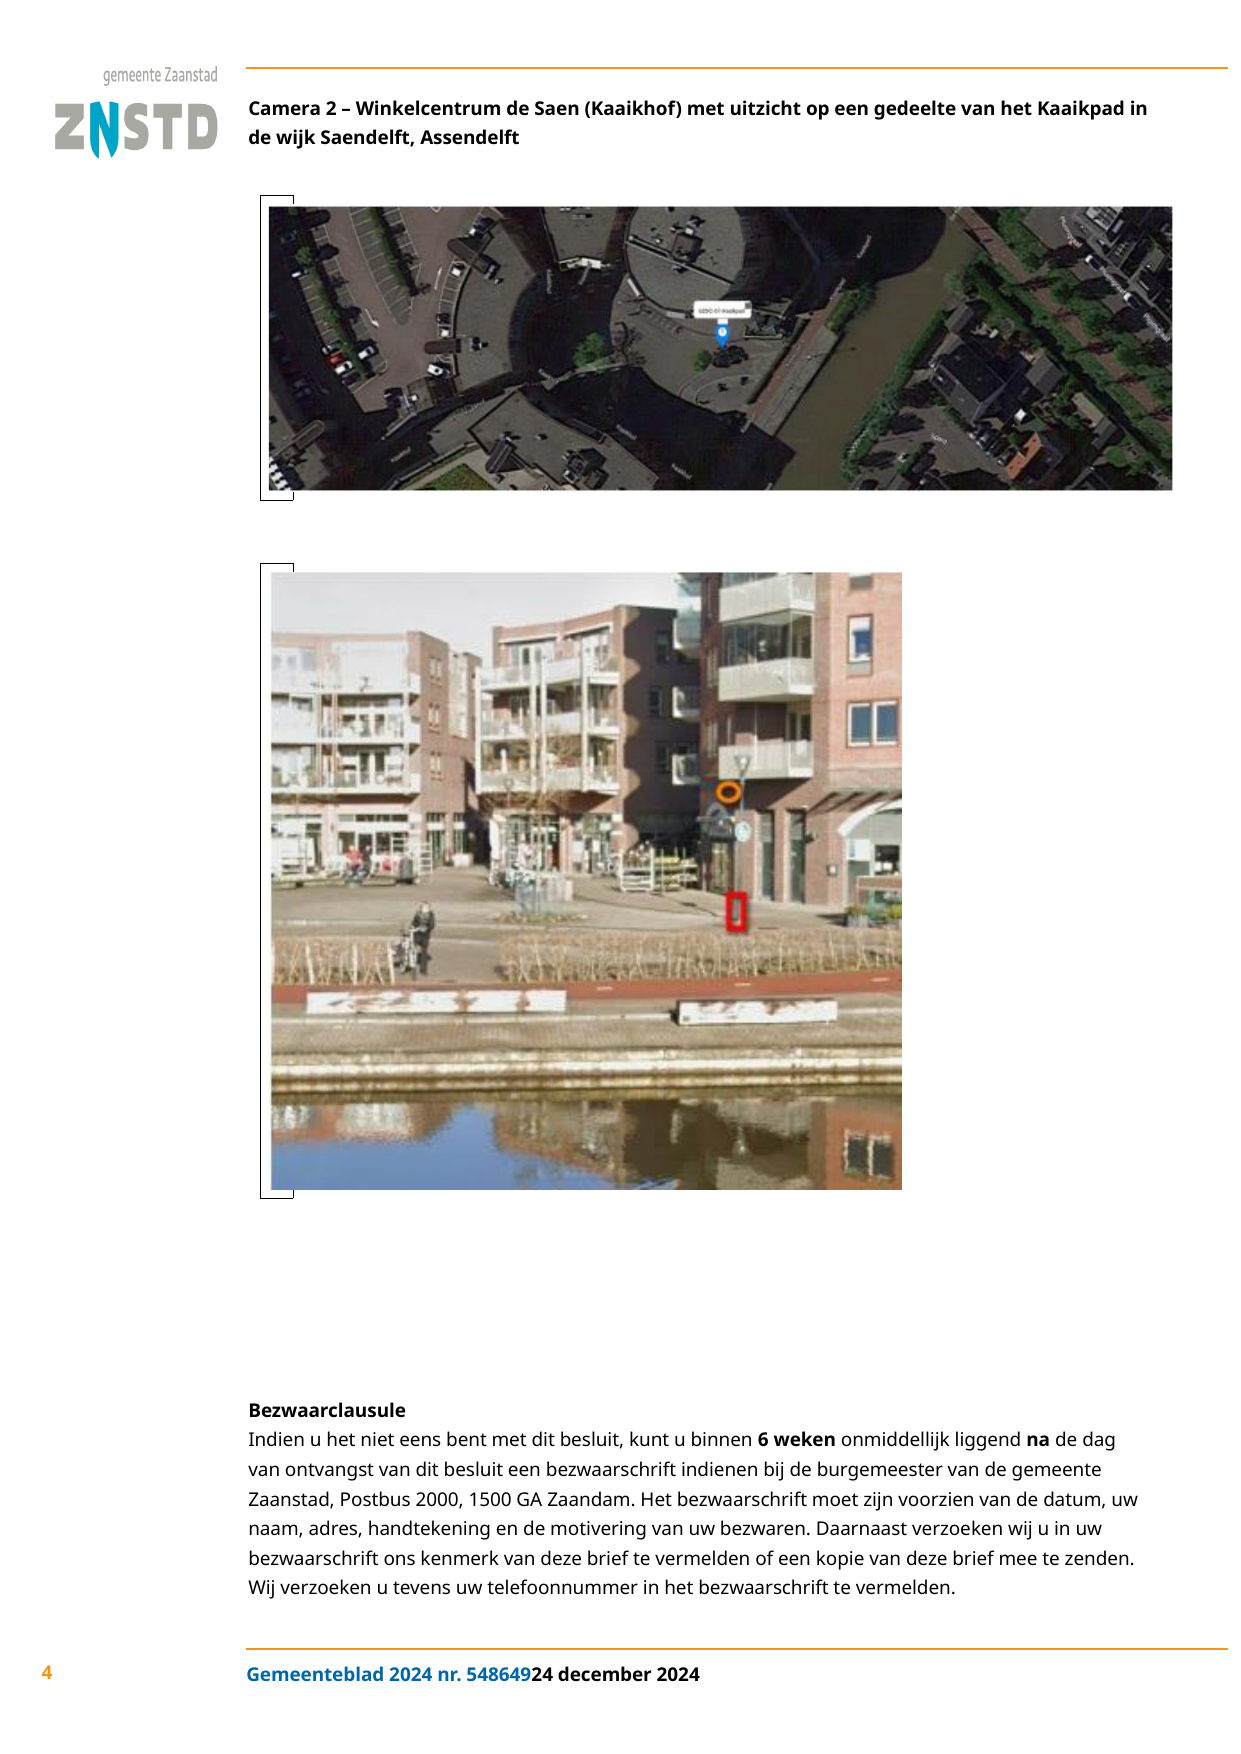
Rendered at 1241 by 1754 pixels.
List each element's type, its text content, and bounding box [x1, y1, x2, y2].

text Bezwaarclausule [248, 1397, 1152, 1423]
picture [268, 572, 902, 1190]
text Camera 2 – Winkelcentrum de Saen (Kaaikhof) met uitzicht op een gedeelte van het Kaaikpad in de wijk Saendelft, Assendelft [248, 95, 1152, 150]
text Indien u het niet eens bent met dit besluit, kunt u binnen 6 weken onmiddellijk liggend na de dag van ontvangst van dit besluit een bezwaarschrift indienen bij de burgemeester van de gemeente Zaanstad, Postbus 2000, 1500 GA Zaandam. Het bezwaarschrift moet zijn voorzien van de datum, uw naam, adres, handtekening en de motivering van uw bezwaren. Daarnaast verzoeken wij u in uw bezwaarschrift ons kenmerk van deze brief te vermelden of een kopie van deze brief mee te zenden. Wij verzoeken u tevens uw telefoonnummer in het bezwaarschrift te vermelden. [248, 1427, 1152, 1600]
picture [268, 204, 1173, 492]
picture [41, 47, 231, 172]
